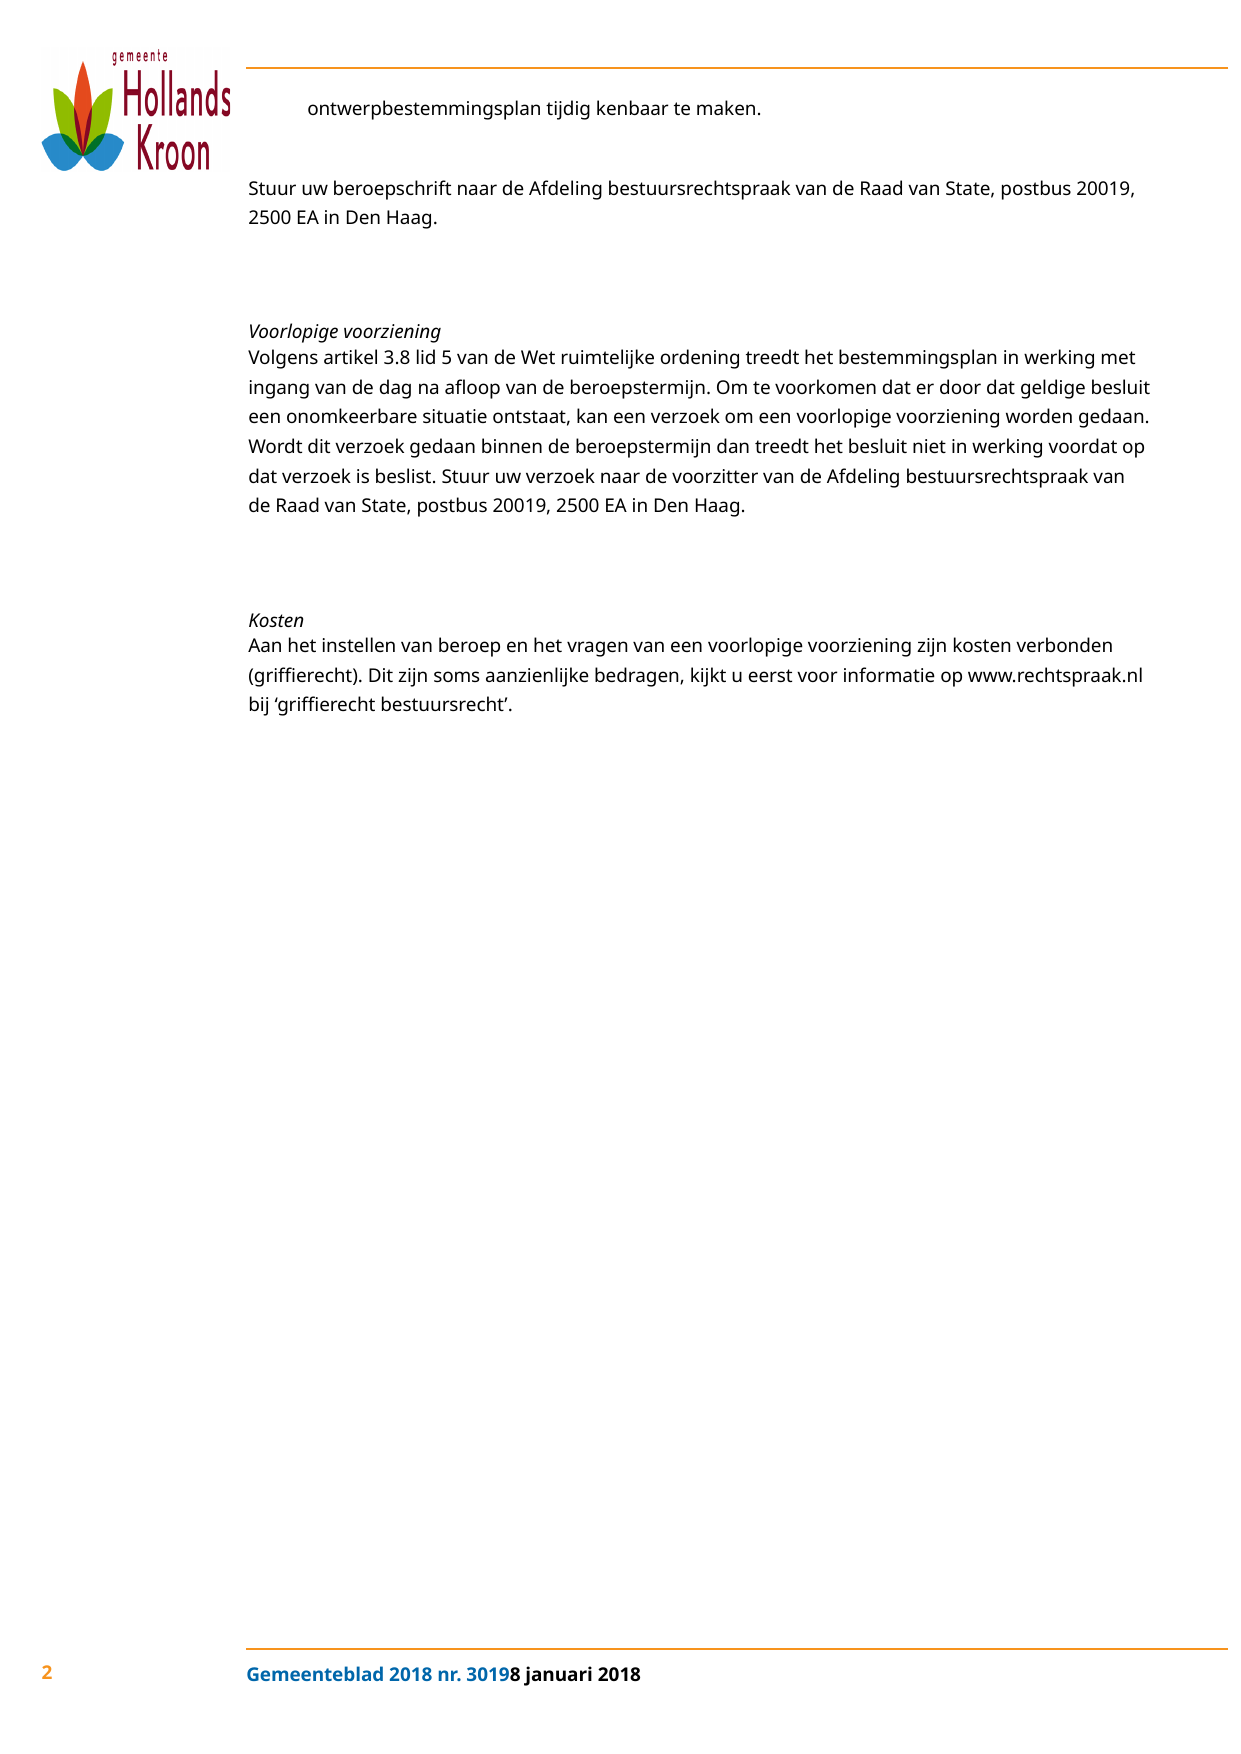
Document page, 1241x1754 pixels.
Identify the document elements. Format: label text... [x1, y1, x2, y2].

text Kosten [248, 607, 1152, 632]
list ontwerpbestemmingsplan tijdig kenbaar te maken. [248, 95, 1152, 121]
picture [41, 47, 231, 172]
text Stuur uw beroepschrift naar de Afdeling bestuursrechtspraak van de Raad van State, postbus 20019, 2500 EA in Den Haag. [248, 175, 1152, 230]
text Aan het instellen van beroep en het vragen van een voorlopige voorziening zijn kosten verbonden (griffierecht). Dit zijn soms aanzienlijke bedragen, kijkt u eerst voor informatie op www.rechtspraak.nl bij ‘griffierecht bestuursrecht’. [248, 632, 1152, 717]
text Volgens artikel 3.8 lid 5 van de Wet ruimtelijke ordening treedt het bestemmingsplan in werking met ingang van de dag na afloop van de beroepstermijn. Om te voorkomen dat er door dat geldige besluit een onomkeerbare situatie ontstaat, kan een verzoek om een voorlopige voorziening worden gedaan. Wordt dit verzoek gedaan binnen de beroepstermijn dan treedt het besluit niet in werking voordat op dat verzoek is beslist. Stuur uw verzoek naar de voorzitter van de Afdeling bestuursrechtspraak van de Raad van State, postbus 20019, 2500 EA in Den Haag. [248, 344, 1152, 518]
text Voorlopige voorziening [248, 319, 1152, 344]
